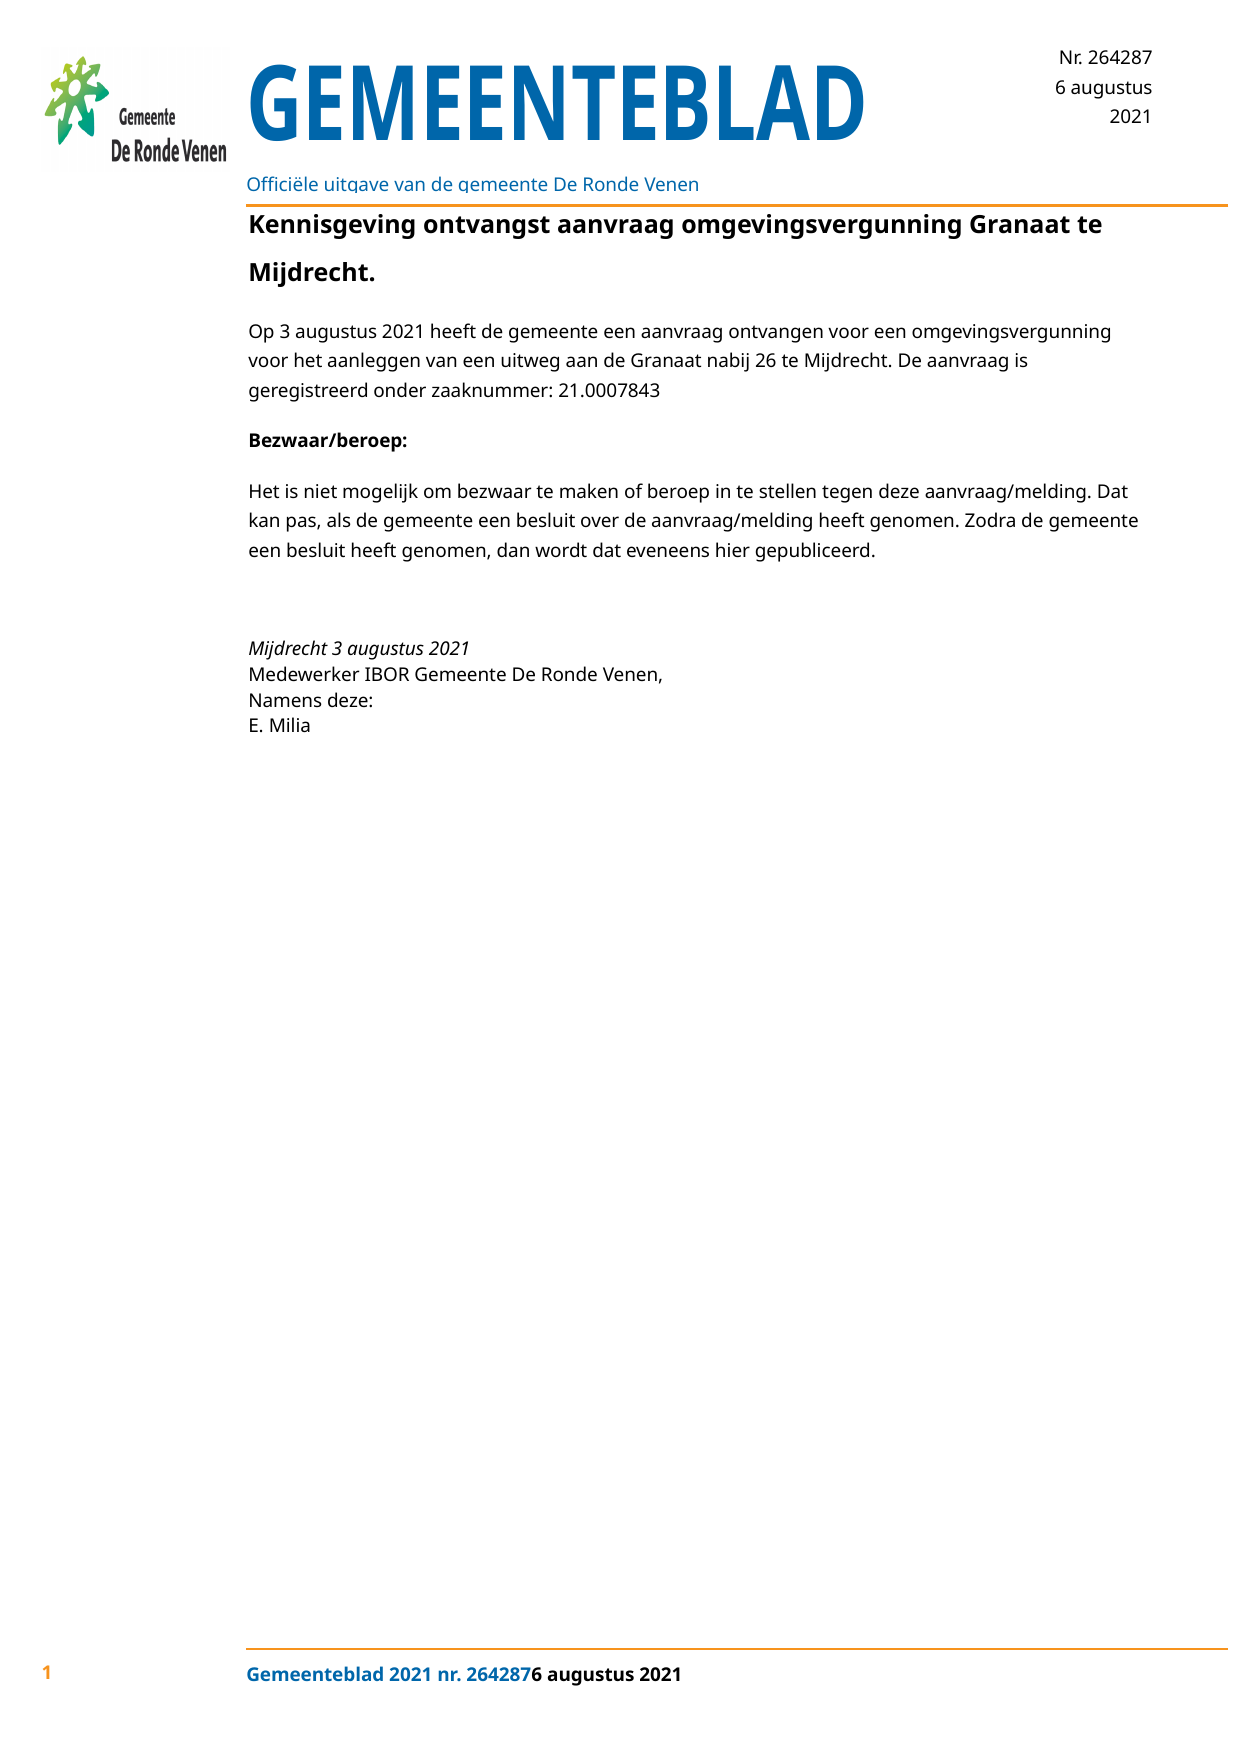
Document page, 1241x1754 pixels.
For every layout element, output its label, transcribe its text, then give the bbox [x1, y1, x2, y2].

text Op 3 augustus 2021 heeft de gemeente een aanvraag ontvangen voor een omgevingsvergunning voor het aanleggen van een uitweg aan de Granaat nabij 26 te Mijdrecht. De aanvraag is geregistreerd onder zaaknummer: 21.0007843 [248, 318, 1152, 403]
text Medewerker IBOR Gemeente De Ronde Venen, [248, 661, 1152, 687]
text Mijdrecht 3 augustus 2021 [248, 635, 1152, 661]
text E. Milia [248, 712, 1152, 738]
text Bezwaar/beroep: [248, 427, 1152, 453]
picture [41, 47, 231, 172]
text Het is niet mogelijk om bezwaar te maken of beroep in te stellen tegen deze aanvraag/melding. Dat kan pas, als de gemeente een besluit over de aanvraag/melding heeft genomen. Zodra de gemeente een besluit heeft genomen, dan wordt dat eveneens hier gepubliceerd. [248, 478, 1152, 563]
text Kennisgeving ontvangst aanvraag omgevingsvergunning Granaat te Mijdrecht. [248, 207, 1152, 288]
text Namens deze: [248, 687, 1152, 712]
